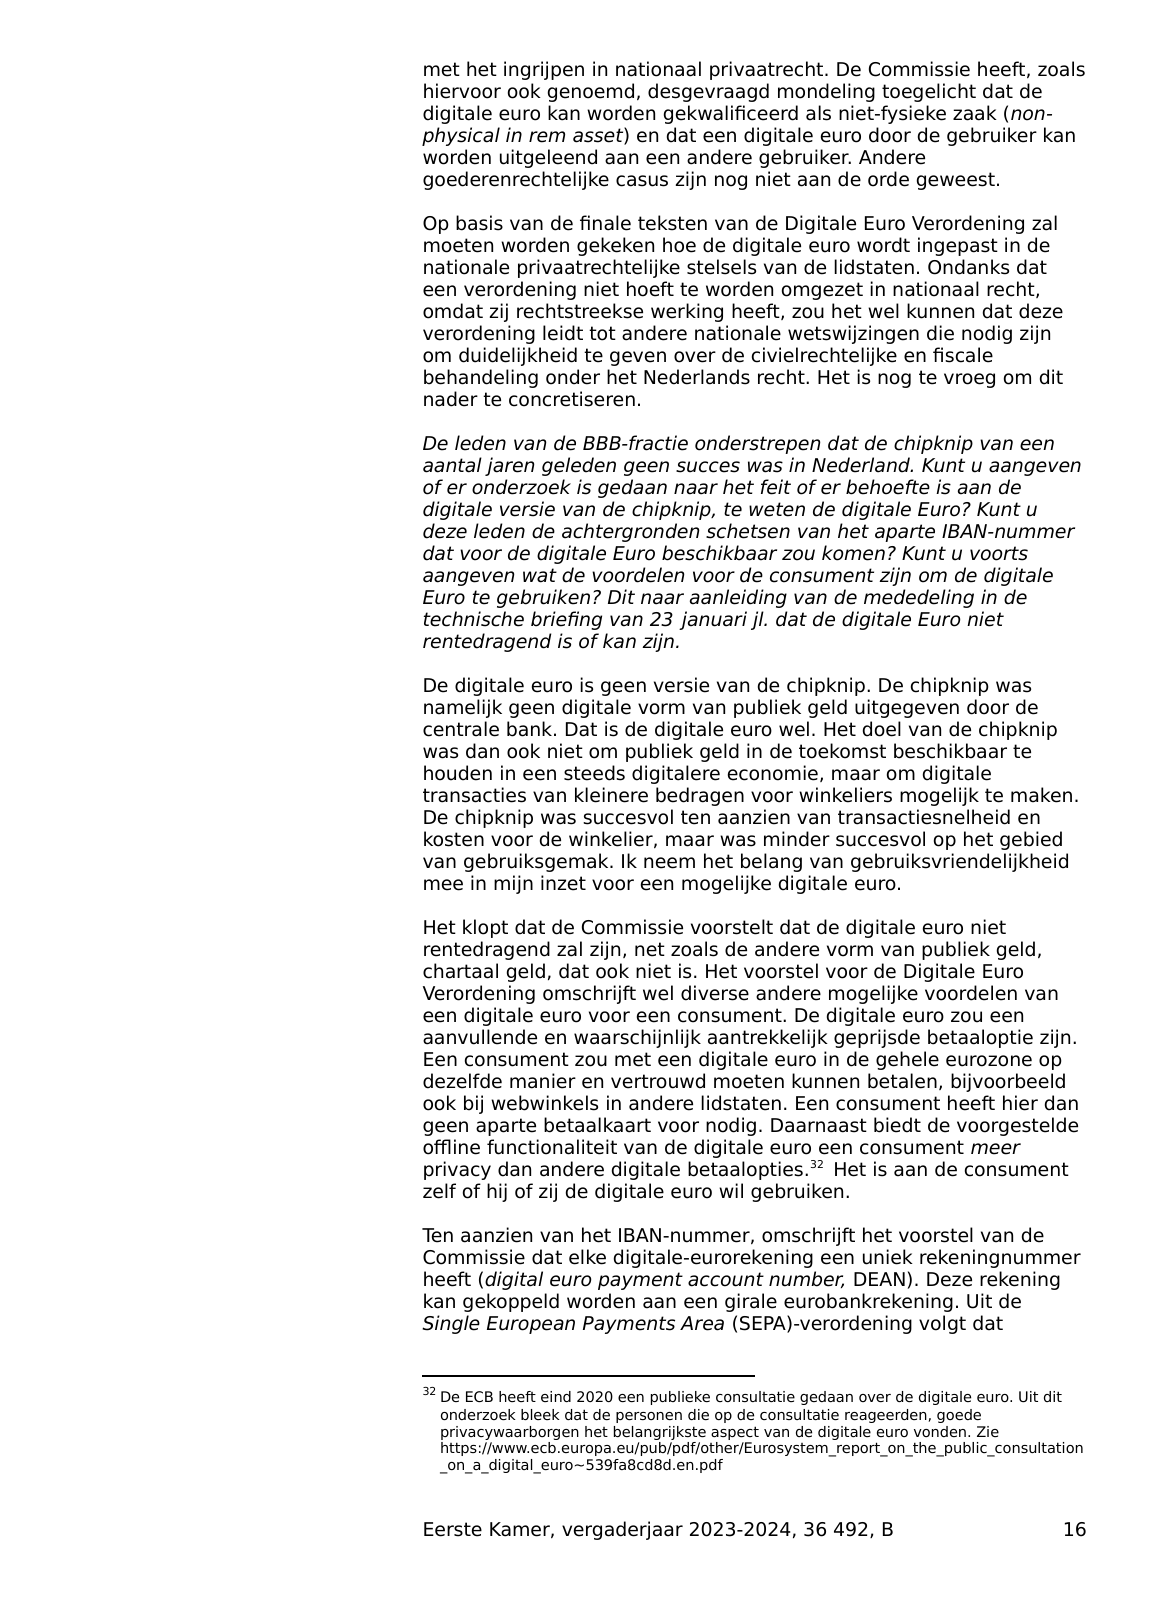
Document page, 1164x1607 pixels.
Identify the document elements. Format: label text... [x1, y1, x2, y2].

text De digitale euro is geen versie van de chipknip. De chipknip was namelijk geen digitale vorm van publiek geld uitgegeven door de centrale bank. Dat is de digitale euro wel. Het doel van de chipknip was dan ook niet om publiek geld in de toekomst beschikbaar te houden in een steeds digitalere economie, maar om digitale transacties van kleinere bedragen voor winkeliers mogelijk te maken. De chipknip was succesvol ten aanzien van transactiesnelheid en kosten voor de winkelier, maar was minder succesvol op het gebied van gebruiksgemak. Ik neem het belang van gebruiksvriendelijkheid mee in mijn inzet voor een mogelijke digitale euro. [422, 675, 1087, 895]
text De ECB heeft eind 2020 een publieke consultatie gedaan over de digitale euro. Uit dit onderzoek bleek dat de personen die op de consultatie reageerden, goede privacywaarborgen het belangrijkste aspect van de digitale euro vonden. Zie https://www.ecb.europa.eu/pub/pdf/other/Eurosystem_report_on_the_public_consultation_on_a_digital_euro~539fa8cd8d.en.pdf [422, 1385, 1087, 1474]
text De leden van de BBB-fractie onderstrepen dat de chipknip van een aantal jaren geleden geen succes was in Nederland. Kunt u aangeven of er onderzoek is gedaan naar het feit of er behoefte is aan de digitale versie van de chipknip, te weten de digitale Euro? Kunt u deze leden de achtergronden schetsen van het aparte IBAN-nummer dat voor de digitale Euro beschikbaar zou komen? Kunt u voorts aangeven wat de voordelen voor de consument zijn om de digitale Euro te gebruiken? Dit naar aanleiding van de mededeling in de technische briefing van 23 januari jl. dat de digitale Euro niet rentedragend is of kan zijn. [422, 433, 1087, 653]
text Ten aanzien van het IBAN-nummer, omschrijft het voorstel van de Commissie dat elke digitale-eurorekening een uniek rekeningnummer heeft (digital euro payment account number, DEAN). Deze rekening kan gekoppeld worden aan een girale eurobankrekening. Uit de Single European Payments Area (SEPA)-verordening volgt dat [422, 1225, 1087, 1335]
text Het klopt dat de Commissie voorstelt dat de digitale euro niet rentedragend zal zijn, net zoals de andere vorm van publiek geld, chartaal geld, dat ook niet is. Het voorstel voor de Digitale Euro Verordening omschrijft wel diverse andere mogelijke voordelen van een digitale euro voor een consument. De digitale euro zou een aanvullende en waarschijnlijk aantrekkelijk geprijsde betaaloptie zijn. Een consument zou met een digitale euro in de gehele eurozone op dezelfde manier en vertrouwd moeten kunnen betalen, bijvoorbeeld ook bij webwinkels in andere lidstaten. Een consument heeft hier dan geen aparte betaalkaart voor nodig. Daarnaast biedt de voorgestelde offline functionaliteit van de digitale euro een consument meer privacy dan andere digitale betaalopties. Het is aan de consument zelf of hij of zij de digitale euro wil gebruiken. [422, 917, 1087, 1203]
text met het ingrijpen in nationaal privaatrecht. De Commissie heeft, zoals hiervoor ook genoemd, desgevraagd mondeling toegelicht dat de digitale euro kan worden gekwalificeerd als niet-fysieke zaak (non-physical in rem asset) en dat een digitale euro door de gebruiker kan worden uitgeleend aan een andere gebruiker. Andere goederenrechtelijke casus zijn nog niet aan de orde geweest. [422, 59, 1087, 191]
text Op basis van de finale teksten van de Digitale Euro Verordening zal moeten worden gekeken hoe de digitale euro wordt ingepast in de nationale privaatrechtelijke stelsels van de lidstaten. Ondanks dat een verordening niet hoeft te worden omgezet in nationaal recht, omdat zij rechtstreekse werking heeft, zou het wel kunnen dat deze verordening leidt tot andere nationale wetswijzingen die nodig zijn om duidelijkheid te geven over de civielrechtelijke en fiscale behandeling onder het Nederlands recht. Het is nog te vroeg om dit nader te concretiseren. [422, 213, 1087, 411]
